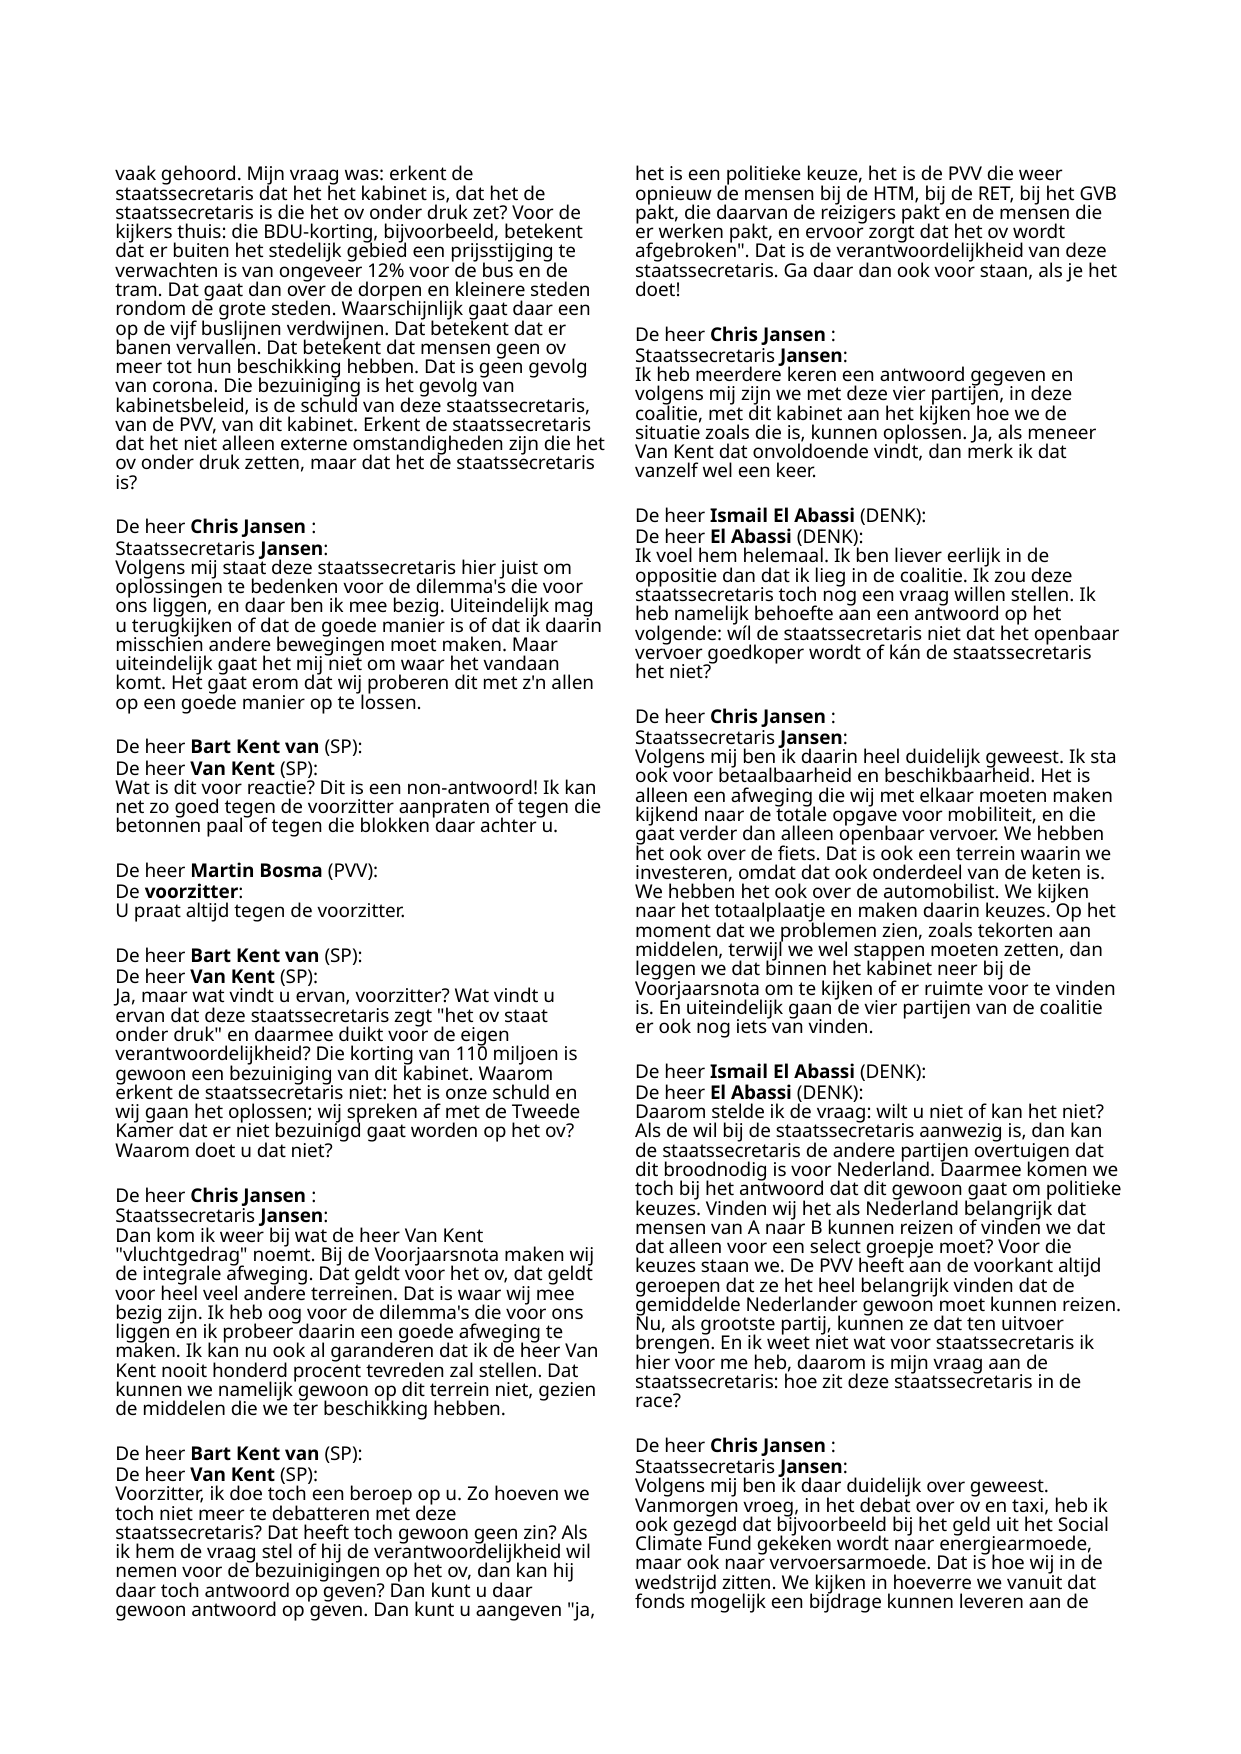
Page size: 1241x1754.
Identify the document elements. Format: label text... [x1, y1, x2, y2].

text Ik voel hem helemaal. Ik ben liever eerlijk in de oppositie dan dat ik lieg in de coalitie. Ik zou deze staatssecretaris toch nog een vraag willen stellen. Ik heb namelijk behoefte aan een antwoord op het volgende: wíl de staatssecretaris niet dat het openbaar vervoer goedkoper wordt of kán de staatssecretaris het niet? [635, 547, 1125, 682]
text De heer Bart Kent van (SP): [115, 942, 605, 968]
text Volgens mij staat deze staatssecretaris hier juist om oplossingen te bedenken voor de dilemma's die voor ons liggen, en daar ben ik mee bezig. Uiteindelijk mag u terugkijken of dat de goede manier is of dat ik daarin misschien andere bewegingen moet maken. Maar uiteindelijk gaat het mij niet om waar het vandaan komt. Het gaat erom dat wij proberen dit met z'n allen op een goede manier op te lossen. [115, 559, 605, 713]
text Daarom stelde ik de vraag: wilt u niet of kan het niet? Als de wil bij de staatssecretaris aanwezig is, dan kan de staatssecretaris de andere partijen overtuigen dat dit broodnodig is voor Nederland. Daarmee komen we toch bij het antwoord dat dit gewoon gaat om politieke keuzes. Vinden wij het als Nederland belangrijk dat mensen van A naar B kunnen reizen of vinden we dat dat alleen voor een select groepje moet? Voor die keuzes staan we. De PVV heeft aan de voorkant altijd geroepen dat ze het heel belangrijk vinden dat de gemiddelde Nederlander gewoon moet kunnen reizen. Nu, als grootste partij, kunnen ze dat ten uitvoer brengen. En ik weet niet wat voor staatssecretaris ik hier voor me heb, daarom is mijn vraag aan de staatssecretaris: hoe zit deze staatssecretaris in de race? [635, 1103, 1125, 1411]
text Staatssecretaris Jansen: [635, 347, 1125, 366]
text De heer Chris Jansen : [635, 1432, 1125, 1458]
text De voorzitter: [115, 883, 605, 902]
text De heer Chris Jansen : [635, 703, 1125, 729]
text Staatssecretaris Jansen: [635, 1458, 1125, 1477]
text het is een politieke keuze, het is de PVV die weer opnieuw de mensen bij de HTM, bij de RET, bij het GVB pakt, die daarvan de reizigers pakt en de mensen die er werken pakt, en ervoor zorgt dat het ov wordt afgebroken". Dat is de verantwoordelijkheid van deze staatssecretaris. Ga daar dan ook voor staan, als je het doet! [635, 165, 1125, 300]
text Dan kom ik weer bij wat de heer Van Kent "vluchtgedrag" noemt. Bij de Voorjaarsnota maken wij de integrale afweging. Dat geldt voor het ov, dat geldt voor heel veel andere terreinen. Dat is waar wij mee bezig zijn. Ik heb oog voor de dilemma's die voor ons liggen en ik probeer daarin een goede afweging te maken. Ik kan nu ook al garanderen dat ik de heer Van Kent nooit honderd procent tevreden zal stellen. Dat kunnen we namelijk gewoon op dit terrein niet, gezien de middelen die we ter beschikking hebben. [115, 1227, 605, 1419]
text Staatssecretaris Jansen: [635, 729, 1125, 748]
text Staatssecretaris Jansen: [115, 539, 605, 559]
text Voorzitter, ik doe toch een beroep op u. Zo hoeven we toch niet meer te debatteren met deze staatssecretaris? Dat heeft toch gewoon geen zin? Als ik hem de vraag stel of hij de verantwoordelijkheid wil nemen voor de bezuinigingen op het ov, dan kan hij daar toch antwoord op geven? Dan kunt u daar gewoon antwoord op geven. Dan kunt u aangeven "ja, [115, 1485, 605, 1620]
text De heer Chris Jansen : [115, 514, 605, 539]
text De heer Bart Kent van (SP): [115, 1440, 605, 1466]
text De heer Van Kent (SP): [115, 759, 605, 779]
text U praat altijd tegen de voorzitter. [115, 902, 605, 922]
text vaak gehoord. Mijn vraag was: erkent de staatssecretaris dat het het kabinet is, dat het de staatssecretaris is die het ov onder druk zet? Voor de kijkers thuis: die BDU-korting, bijvoorbeeld, betekent dat er buiten het stedelijk gebied een prijsstijging te verwachten is van ongeveer 12% voor de bus en de tram. Dat gaat dan over de dorpen en kleinere steden rondom de grote steden. Waarschijnlijk gaat daar een op de vijf buslijnen verdwijnen. Dat betekent dat er banen vervallen. Dat betekent dat mensen geen ov meer tot hun beschikking hebben. Dat is geen gevolg van corona. Die bezuiniging is het gevolg van kabinetsbeleid, is de schuld van deze staatssecretaris, van de PVV, van dit kabinet. Erkent de staatssecretaris dat het niet alleen externe omstandigheden zijn die het ov onder druk zetten, maar dat het de staatssecretaris is? [115, 165, 605, 493]
text Staatssecretaris Jansen: [115, 1207, 605, 1227]
text De heer Chris Jansen : [115, 1182, 605, 1207]
text Volgens mij ben ik daarin heel duidelijk geweest. Ik sta ook voor betaalbaarheid en beschikbaarheid. Het is alleen een afweging die wij met elkaar moeten maken kijkend naar de totale opgave voor mobiliteit, en die gaat verder dan alleen openbaar vervoer. We hebben het ook over de fiets. Dat is ook een terrein waarin we investeren, omdat dat ook onderdeel van de keten is. We hebben het ook over de automobilist. We kijken naar het totaalplaatje en maken daarin keuzes. Op het moment dat we problemen zien, zoals tekorten aan middelen, terwijl we wel stappen moeten zetten, dan leggen we dat binnen het kabinet neer bij de Voorjaarsnota om te kijken of er ruimte voor te vinden is. En uiteindelijk gaan de vier partijen van de coalitie er ook nog iets van vinden. [635, 748, 1125, 1037]
text De heer Van Kent (SP): [115, 968, 605, 987]
text De heer Martin Bosma (PVV): [115, 857, 605, 883]
text De heer El Abassi (DENK): [635, 1084, 1125, 1103]
text De heer Van Kent (SP): [115, 1466, 605, 1485]
text Wat is dit voor reactie? Dit is een non-antwoord! Ik kan net zo goed tegen de voorzitter aanpraten of tegen die betonnen paal of tegen die blokken daar achter u. [115, 779, 605, 837]
text Ja, maar wat vindt u ervan, voorzitter? Wat vindt u ervan dat deze staatssecretaris zegt "het ov staat onder druk" en daarmee duikt voor de eigen verantwoordelijkheid? Die korting van 110 miljoen is gewoon een bezuiniging van dit kabinet. Waarom erkent de staatssecretaris niet: het is onze schuld en wij gaan het oplossen; wij spreken af met de Tweede Kamer dat er niet bezuinigd gaat worden op het ov? Waarom doet u dat niet? [115, 987, 605, 1161]
text De heer Ismail El Abassi (DENK): [635, 1058, 1125, 1084]
text De heer El Abassi (DENK): [635, 528, 1125, 547]
text De heer Ismail El Abassi (DENK): [635, 502, 1125, 528]
text De heer Bart Kent van (SP): [115, 734, 605, 759]
text Volgens mij ben ik daar duidelijk over geweest. Vanmorgen vroeg, in het debat over ov en taxi, heb ik ook gezegd dat bijvoorbeeld bij het geld uit het Social Climate Fund gekeken wordt naar energiearmoede, maar ook naar vervoersarmoede. Dat is hoe wij in de wedstrijd zitten. We kijken in hoeverre we vanuit dat fonds mogelijk een bijdrage kunnen leveren aan de [635, 1477, 1125, 1612]
text De heer Chris Jansen : [635, 321, 1125, 347]
text Ik heb meerdere keren een antwoord gegeven en volgens mij zijn we met deze vier partijen, in deze coalitie, met dit kabinet aan het kijken hoe we de situatie zoals die is, kunnen oplossen. Ja, als meneer Van Kent dat onvoldoende vindt, dan merk ik dat vanzelf wel een keer. [635, 366, 1125, 482]
